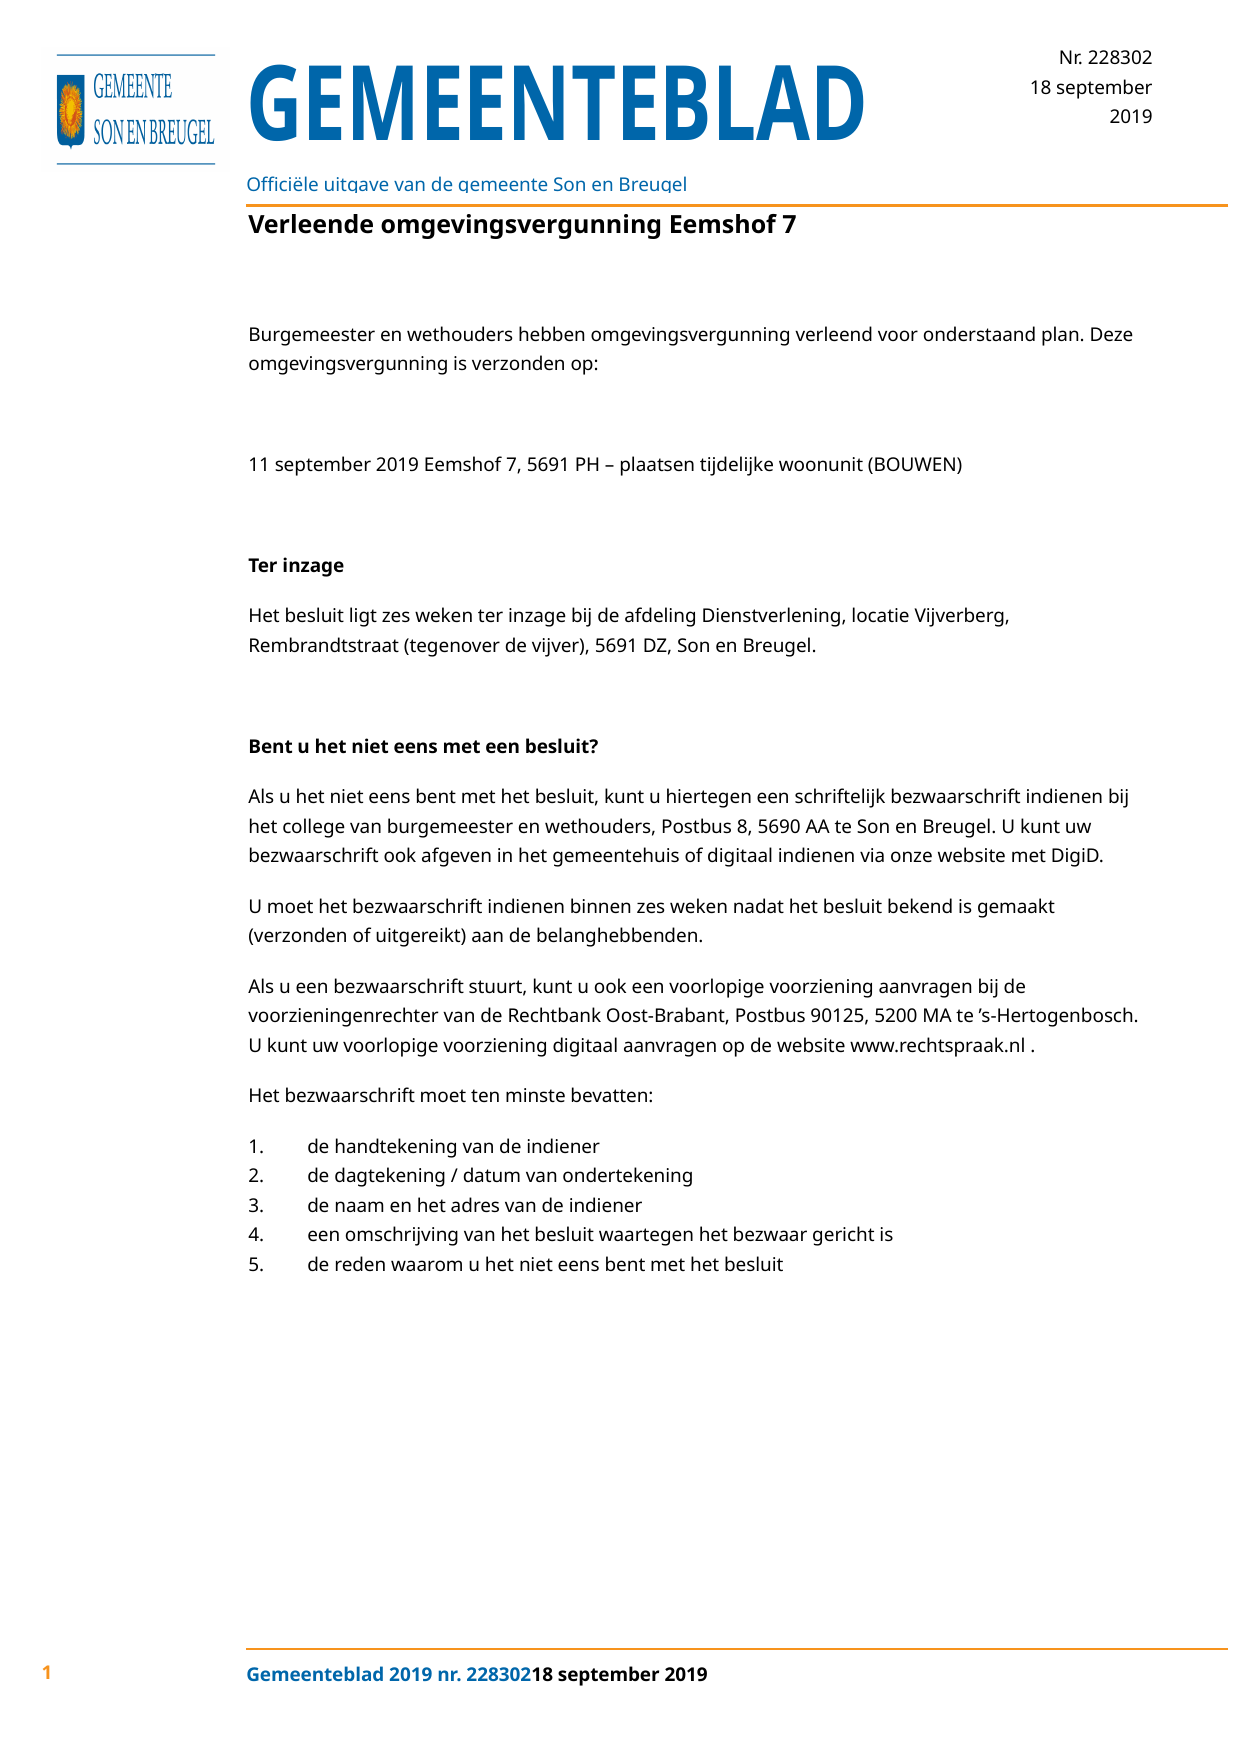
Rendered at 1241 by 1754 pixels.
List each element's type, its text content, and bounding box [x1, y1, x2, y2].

text Als u een bezwaarschrift stuurt, kunt u ook een voorlopige voorziening aanvragen bij de voorzieningenrechter van de Rechtbank Oost-Brabant, Postbus 90125, 5200 MA te ’s-Hertogenbosch. U kunt uw voorlopige voorziening digitaal aanvragen op de website www.rechtspraak.nl . [248, 973, 1152, 1058]
text Bent u het niet eens met een besluit? [248, 733, 1152, 758]
text Ter inzage [248, 552, 1152, 578]
picture [41, 47, 231, 172]
list de dagtekening / datum van ondertekening [248, 1162, 1152, 1188]
text U moet het bezwaarschrift indienen binnen zes weken nadat het besluit bekend is gemaakt (verzonden of uitgereikt) aan de belanghebbenden. [248, 893, 1152, 948]
list de reden waarom u het niet eens bent met het besluit [248, 1251, 1152, 1277]
list een omschrijving van het besluit waartegen het bezwaar gericht is [248, 1222, 1152, 1247]
list de handtekening van de indiener [248, 1133, 1152, 1158]
text Burgemeester en wethouders hebben omgevingsvergunning verleend voor onderstaand plan. Deze omgevingsvergunning is verzonden op: [248, 321, 1152, 376]
text Het besluit ligt zes weken ter inzage bij de afdeling Dienstverlening, locatie Vijverberg, Rembrandtstraat (tegenover de vijver), 5691 DZ, Son en Breugel. [248, 602, 1152, 658]
list de naam en het adres van de indiener [248, 1192, 1152, 1218]
text 11 september 2019 Eemshof 7, 5691 PH – plaatsen tijdelijke woonunit (BOUWEN) [248, 451, 1152, 477]
text Als u het niet eens bent met het besluit, kunt u hiertegen een schriftelijk bezwaarschrift indienen bij het college van burgemeester en wethouders, Postbus 8, 5690 AA te Son en Breugel. U kunt uw bezwaarschrift ook afgeven in het gemeentehuis of digitaal indienen via onze website met DigiD. [248, 783, 1152, 868]
text Verleende omgevingsvergunning Eemshof 7 [248, 207, 1152, 241]
text Het bezwaarschrift moet ten minste bevatten: [248, 1082, 1152, 1108]
